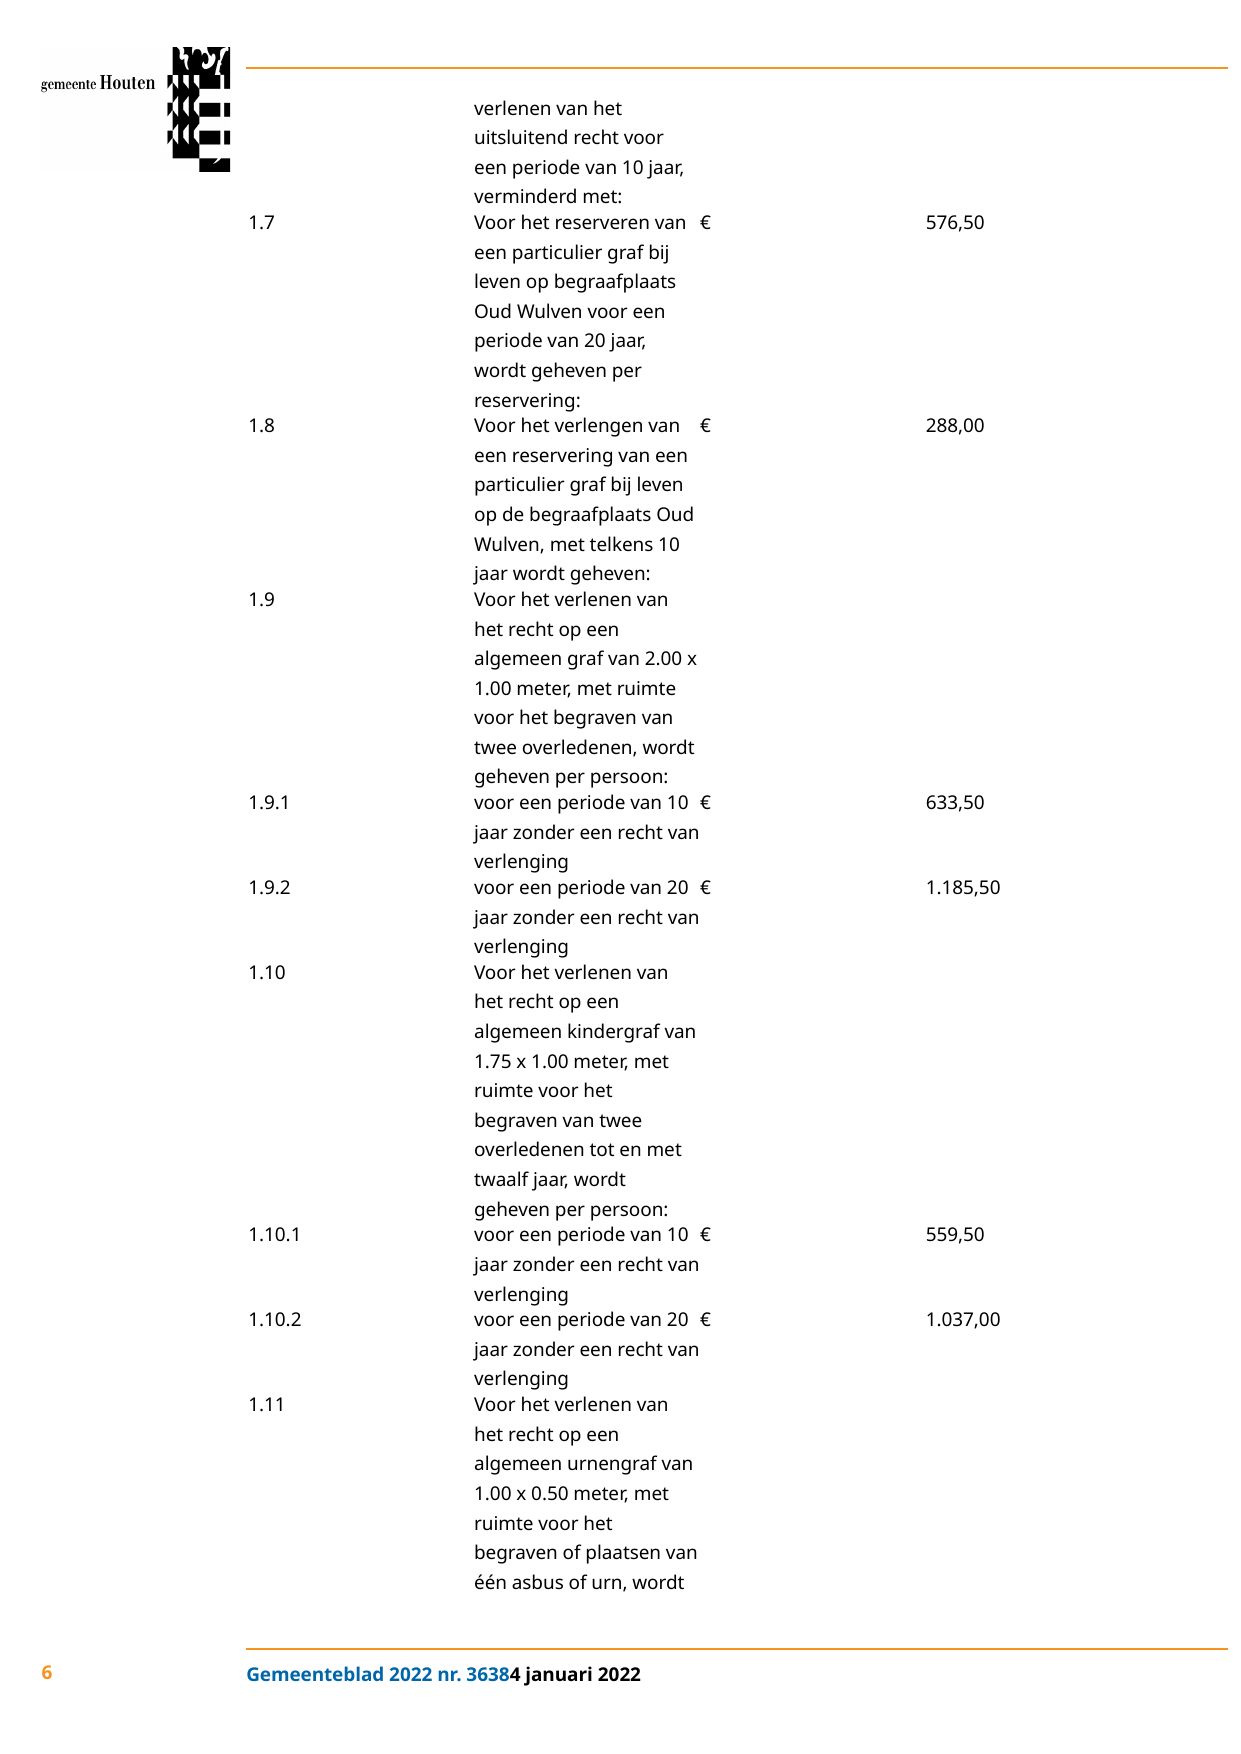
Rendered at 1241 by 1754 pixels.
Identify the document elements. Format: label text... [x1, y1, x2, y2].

table_cell Voor het verlenen van het recht op een algemeen urnengraf van 1.00 x 0.50 meter, met ruimte voor het begraven of plaatsen van één asbus of urn, wordt [474, 1391, 700, 1594]
table_cell [926, 586, 1152, 789]
table_cell 633,50 [926, 789, 1152, 874]
table_cell [926, 959, 1152, 1222]
table_cell € [700, 874, 926, 959]
table_cell 1.9 [248, 586, 474, 789]
table_cell € [700, 789, 926, 874]
table_cell 1.10 [248, 959, 474, 1222]
table_cell 1.11 [248, 1391, 474, 1594]
table_cell 1.10.2 [248, 1306, 474, 1391]
table_cell Voor het verlenen van het recht op een algemeen graf van 2.00 x 1.00 meter, met ruimte voor het begraven van twee overledenen, wordt geheven per persoon: [474, 586, 700, 789]
table_cell € [700, 1222, 926, 1306]
table_cell 576,50 [926, 209, 1152, 412]
table_cell 1.037,00 [926, 1306, 1152, 1391]
picture [41, 47, 231, 172]
table_cell voor een periode van 20 jaar zonder een recht van verlenging [474, 1306, 700, 1391]
table_cell [700, 586, 926, 789]
table_cell [700, 95, 926, 209]
table_cell 1.185,50 [926, 874, 1152, 959]
table_cell 1.9.2 [248, 874, 474, 959]
table_cell voor een periode van 10 jaar zonder een recht van verlenging [474, 1222, 700, 1306]
table_cell verlenen van het uitsluitend recht voor een periode van 10 jaar, verminderd met: [474, 95, 700, 209]
table_cell voor een periode van 20 jaar zonder een recht van verlenging [474, 874, 700, 959]
table_cell 1.8 [248, 413, 474, 586]
table_cell [700, 1391, 926, 1594]
table_cell 1.10.1 [248, 1222, 474, 1306]
table_cell € [700, 413, 926, 586]
table_cell [926, 1391, 1152, 1594]
table_cell Voor het verlengen van een reservering van een particulier graf bij leven op de begraafplaats Oud Wulven, met telkens 10 jaar wordt geheven: [474, 413, 700, 586]
table_cell € [700, 1306, 926, 1391]
table_cell voor een periode van 10 jaar zonder een recht van verlenging [474, 789, 700, 874]
table_cell [700, 959, 926, 1222]
table_cell 559,50 [926, 1222, 1152, 1306]
table_cell Voor het reserveren van een particulier graf bij leven op begraafplaats Oud Wulven voor een periode van 20 jaar, wordt geheven per reservering: [474, 209, 700, 412]
table_cell [926, 95, 1152, 209]
table_cell 1.7 [248, 209, 474, 412]
table_cell Voor het verlenen van het recht op een algemeen kindergraf van 1.75 x 1.00 meter, met ruimte voor het begraven van twee overledenen tot en met twaalf jaar, wordt geheven per persoon: [474, 959, 700, 1222]
table_cell [248, 95, 474, 209]
table_cell 1.9.1 [248, 789, 474, 874]
table_cell € [700, 209, 926, 412]
table_cell 288,00 [926, 413, 1152, 586]
